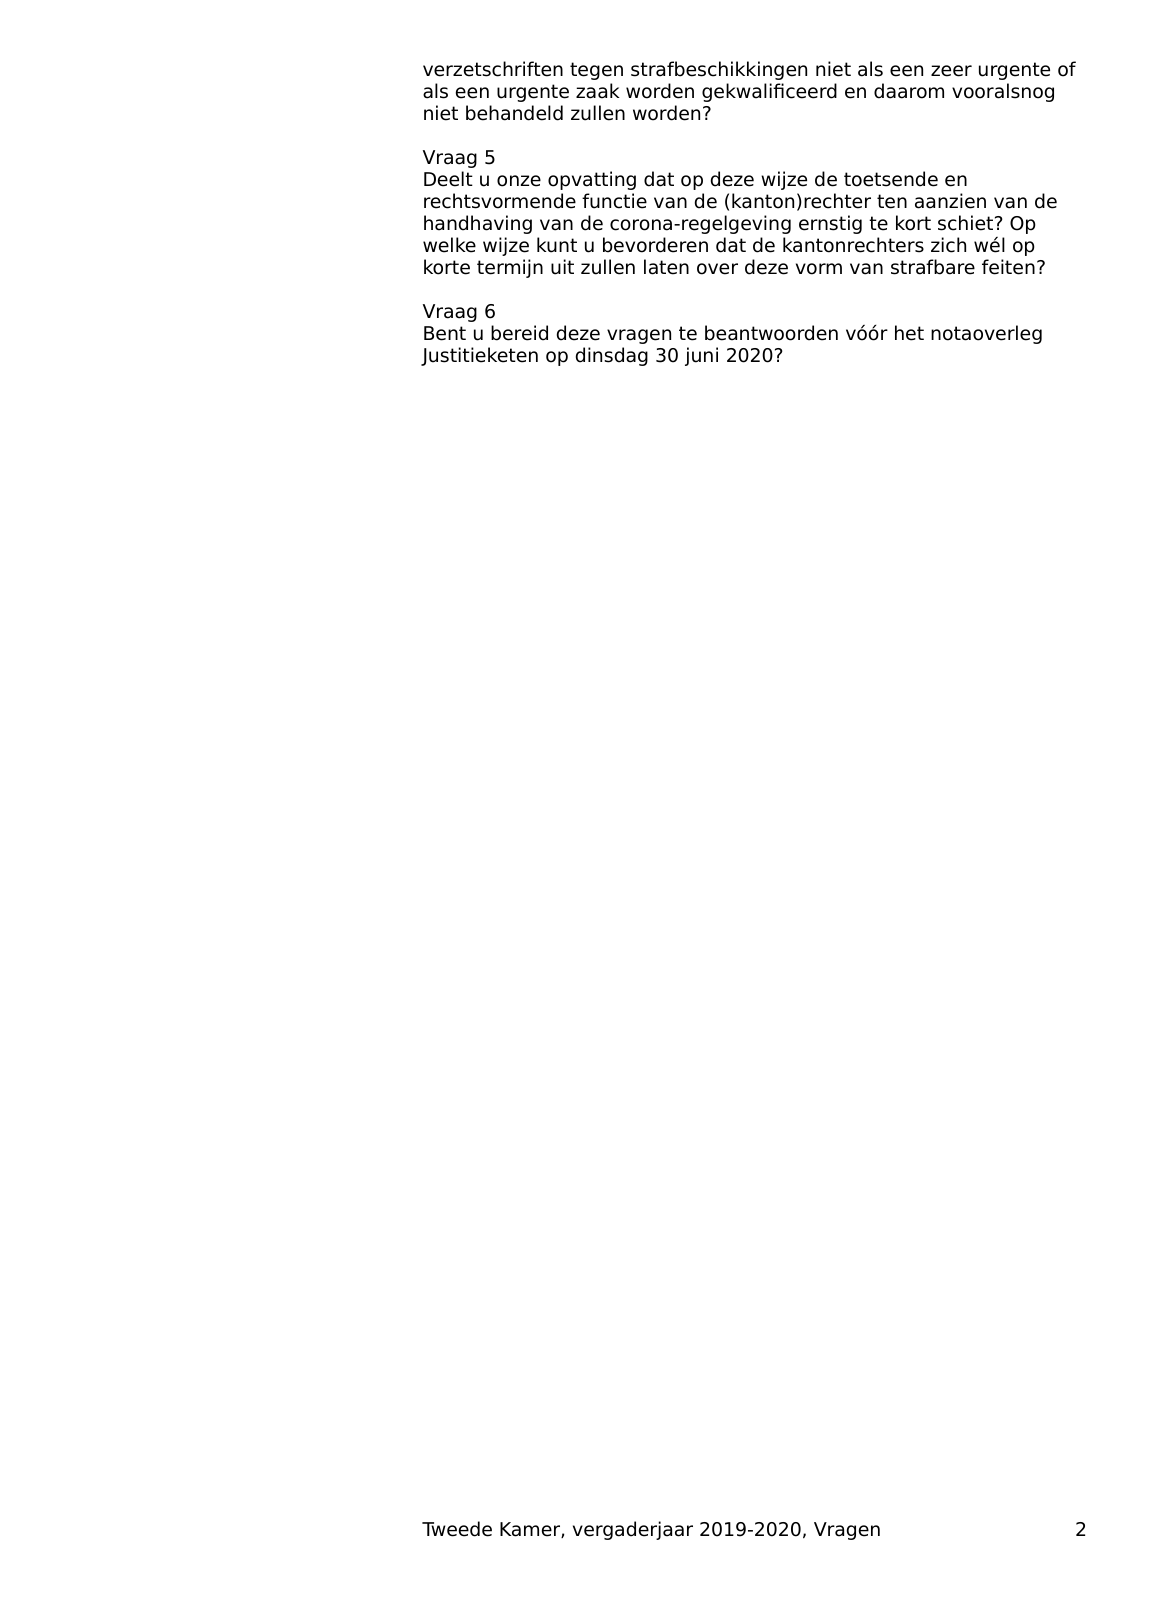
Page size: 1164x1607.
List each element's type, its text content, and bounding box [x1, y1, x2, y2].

text Deelt u onze opvatting dat op deze wijze de toetsende en rechtsvormende functie van de (kanton)rechter ten aanzien van de handhaving van de corona-regelgeving ernstig te kort schiet? Op welke wijze kunt u bevorderen dat de kantonrechters zich wél op korte termijn uit zullen laten over deze vorm van strafbare feiten? [422, 169, 1087, 279]
text Vraag 5 [422, 147, 1087, 169]
text Bent u bereid deze vragen te beantwoorden vóór het notaoverleg Justitieketen op dinsdag 30 juni 2020? [422, 323, 1087, 367]
text verzetschriften tegen strafbeschikkingen niet als een zeer urgente of als een urgente zaak worden gekwalificeerd en daarom vooralsnog niet behandeld zullen worden? [422, 59, 1087, 125]
text Vraag 6 [422, 301, 1087, 323]
